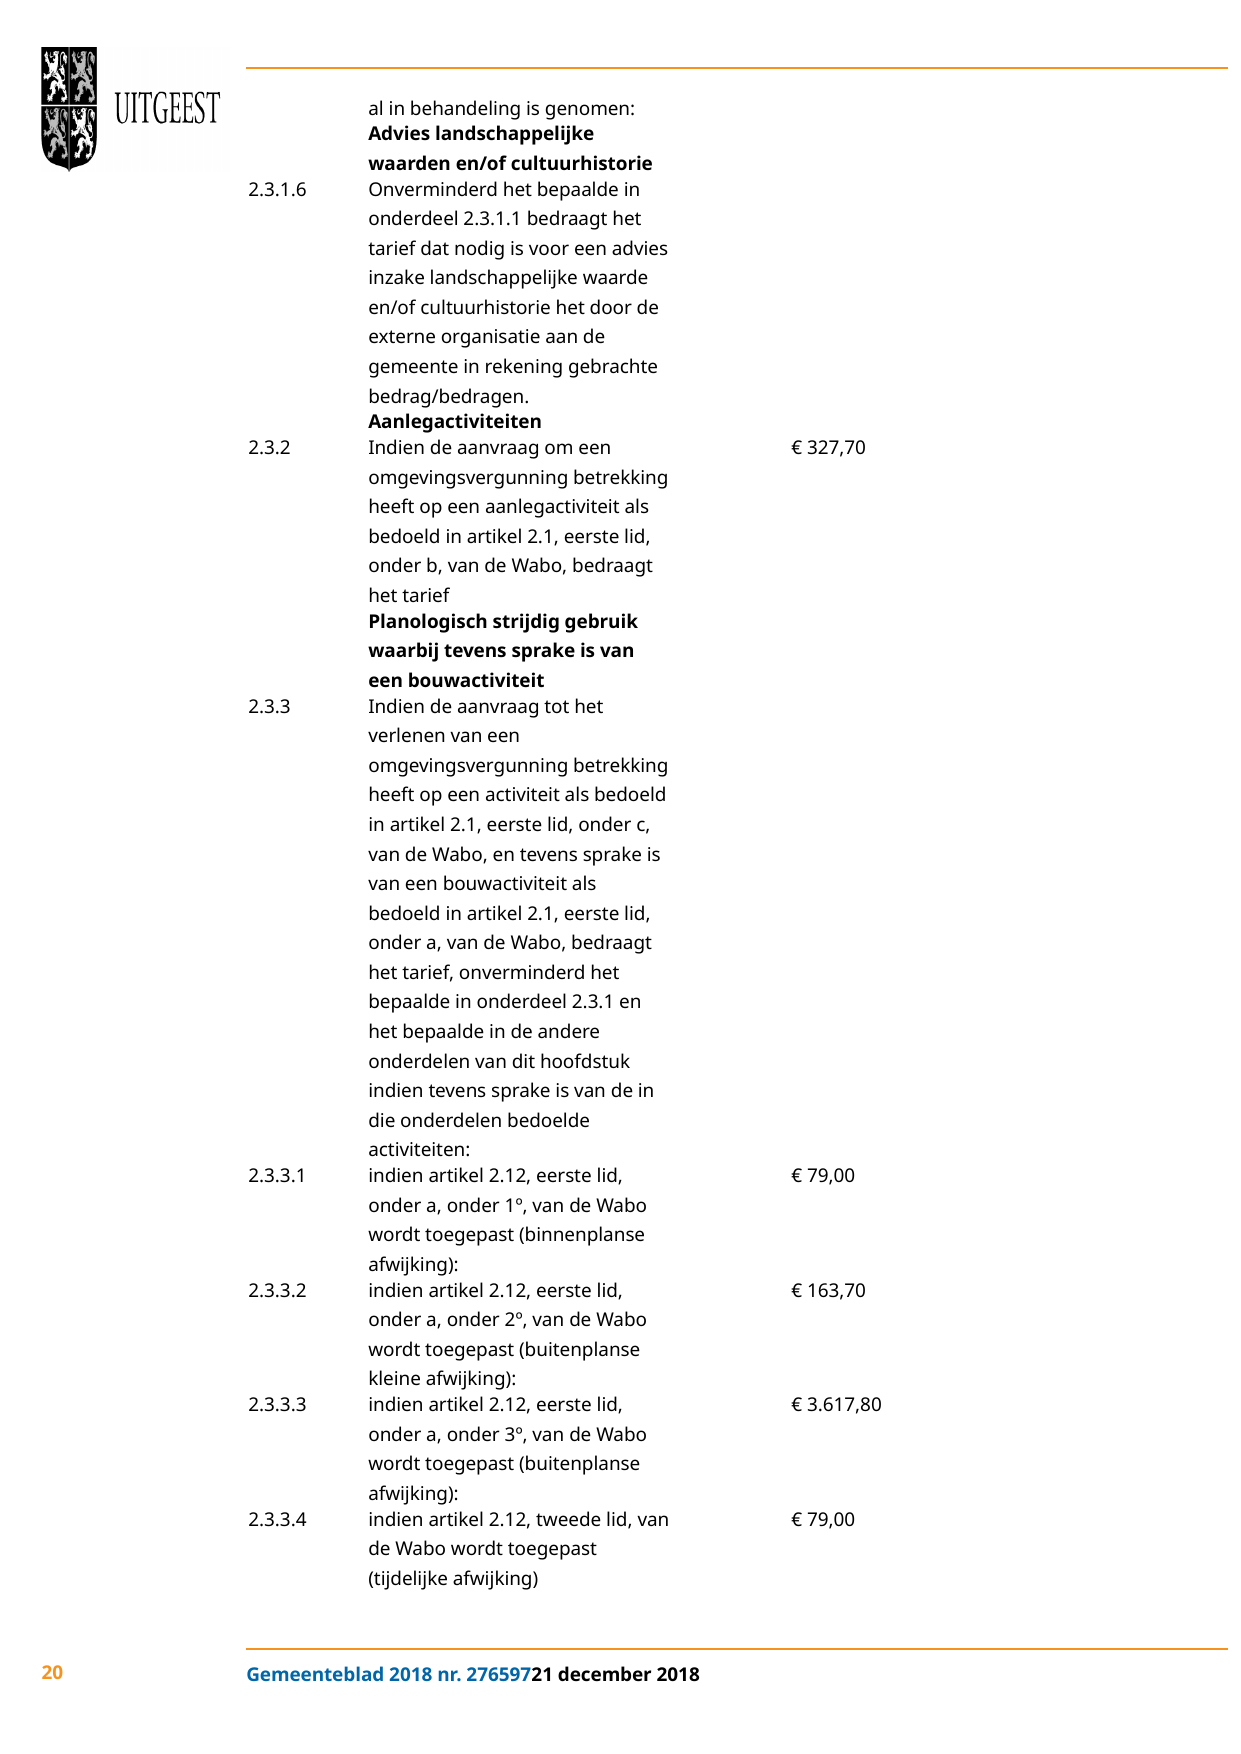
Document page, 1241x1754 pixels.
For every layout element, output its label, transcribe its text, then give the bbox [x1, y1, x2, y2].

table_cell [791, 409, 1031, 434]
table_cell Aanlegactiviteiten [368, 409, 671, 434]
table_cell 2.3.3.1 [248, 1163, 368, 1277]
table_cell Indien de aanvraag tot het verlenen van een omgevingsvergunning betrekking heeft op een activiteit als bedoeld in artikel 2.1, eerste lid, onder c, van de Wabo, en tevens sprake is van een bouwactiviteit als bedoeld in artikel 2.1, eerste lid, onder a, van de Wabo, bedraagt het tarief, onverminderd het bepaalde in onderdeel 2.3.1 en het bepaalde in de andere onderdelen van dit hoofdstuk indien tevens sprake is van de in die onderdelen bedoelde activiteiten: [368, 693, 671, 1162]
table_cell [248, 121, 368, 176]
table_cell [671, 176, 791, 409]
table_cell [671, 121, 791, 176]
table_cell [671, 1277, 791, 1391]
table_cell € 163,70 [791, 1277, 1031, 1391]
table_cell [671, 434, 791, 608]
table_cell [248, 409, 368, 434]
table_cell [791, 95, 1031, 121]
table_cell Onverminderd het bepaalde in onderdeel 2.3.1.1 bedraagt het tarief dat nodig is voor een advies inzake landschappelijke waarde en/of cultuurhistorie het door de externe organisatie aan de gemeente in rekening gebrachte bedrag/bedragen. [368, 176, 671, 409]
table_cell [791, 121, 1031, 176]
table_cell [248, 95, 368, 121]
table_cell Indien de aanvraag om een omgevingsvergunning betrekking heeft op een aanlegactiviteit als bedoeld in artikel 2.1, eerste lid, onder b, van de Wabo, bedraagt het tarief [368, 434, 671, 608]
table_cell [791, 608, 1031, 693]
table_cell € 3.617,80 [791, 1391, 1031, 1506]
table_cell € 79,00 [791, 1506, 1031, 1591]
table_cell [791, 693, 1031, 1162]
table_cell Advies landschappelijke waarden en/of cultuurhistorie [368, 121, 671, 176]
table_cell 2.3.3 [248, 693, 368, 1162]
table_cell € 327,70 [791, 434, 1031, 608]
table_cell [671, 95, 791, 121]
table_cell indien artikel 2.12, eerste lid, onder a, onder 2º, van de Wabo wordt toegepast (buitenplanse kleine afwijking): [368, 1277, 671, 1391]
table_cell [671, 693, 791, 1162]
table_cell 2.3.3.2 [248, 1277, 368, 1391]
table_cell indien artikel 2.12, eerste lid, onder a, onder 1º, van de Wabo wordt toegepast (binnenplanse afwijking): [368, 1163, 671, 1277]
table_cell 2.3.3.4 [248, 1506, 368, 1591]
table_cell [248, 608, 368, 693]
table_cell [671, 608, 791, 693]
picture [41, 47, 231, 172]
table_cell 2.3.1.6 [248, 176, 368, 409]
table_cell indien artikel 2.12, eerste lid, onder a, onder 3º, van de Wabo wordt toegepast (buitenplanse afwijking): [368, 1391, 671, 1506]
table_cell [671, 1506, 791, 1591]
table_cell € 79,00 [791, 1163, 1031, 1277]
table_cell al in behandeling is genomen: [368, 95, 671, 121]
table_cell [671, 1163, 791, 1277]
table_cell Planologisch strijdig gebruik waarbij tevens sprake is van een bouwactiviteit [368, 608, 671, 693]
table_cell 2.3.3.3 [248, 1391, 368, 1506]
table_cell [791, 176, 1031, 409]
table_cell [671, 409, 791, 434]
table_cell 2.3.2 [248, 434, 368, 608]
table_cell indien artikel 2.12, tweede lid, van de Wabo wordt toegepast (tijdelijke afwijking) [368, 1506, 671, 1591]
table_cell [671, 1391, 791, 1506]
